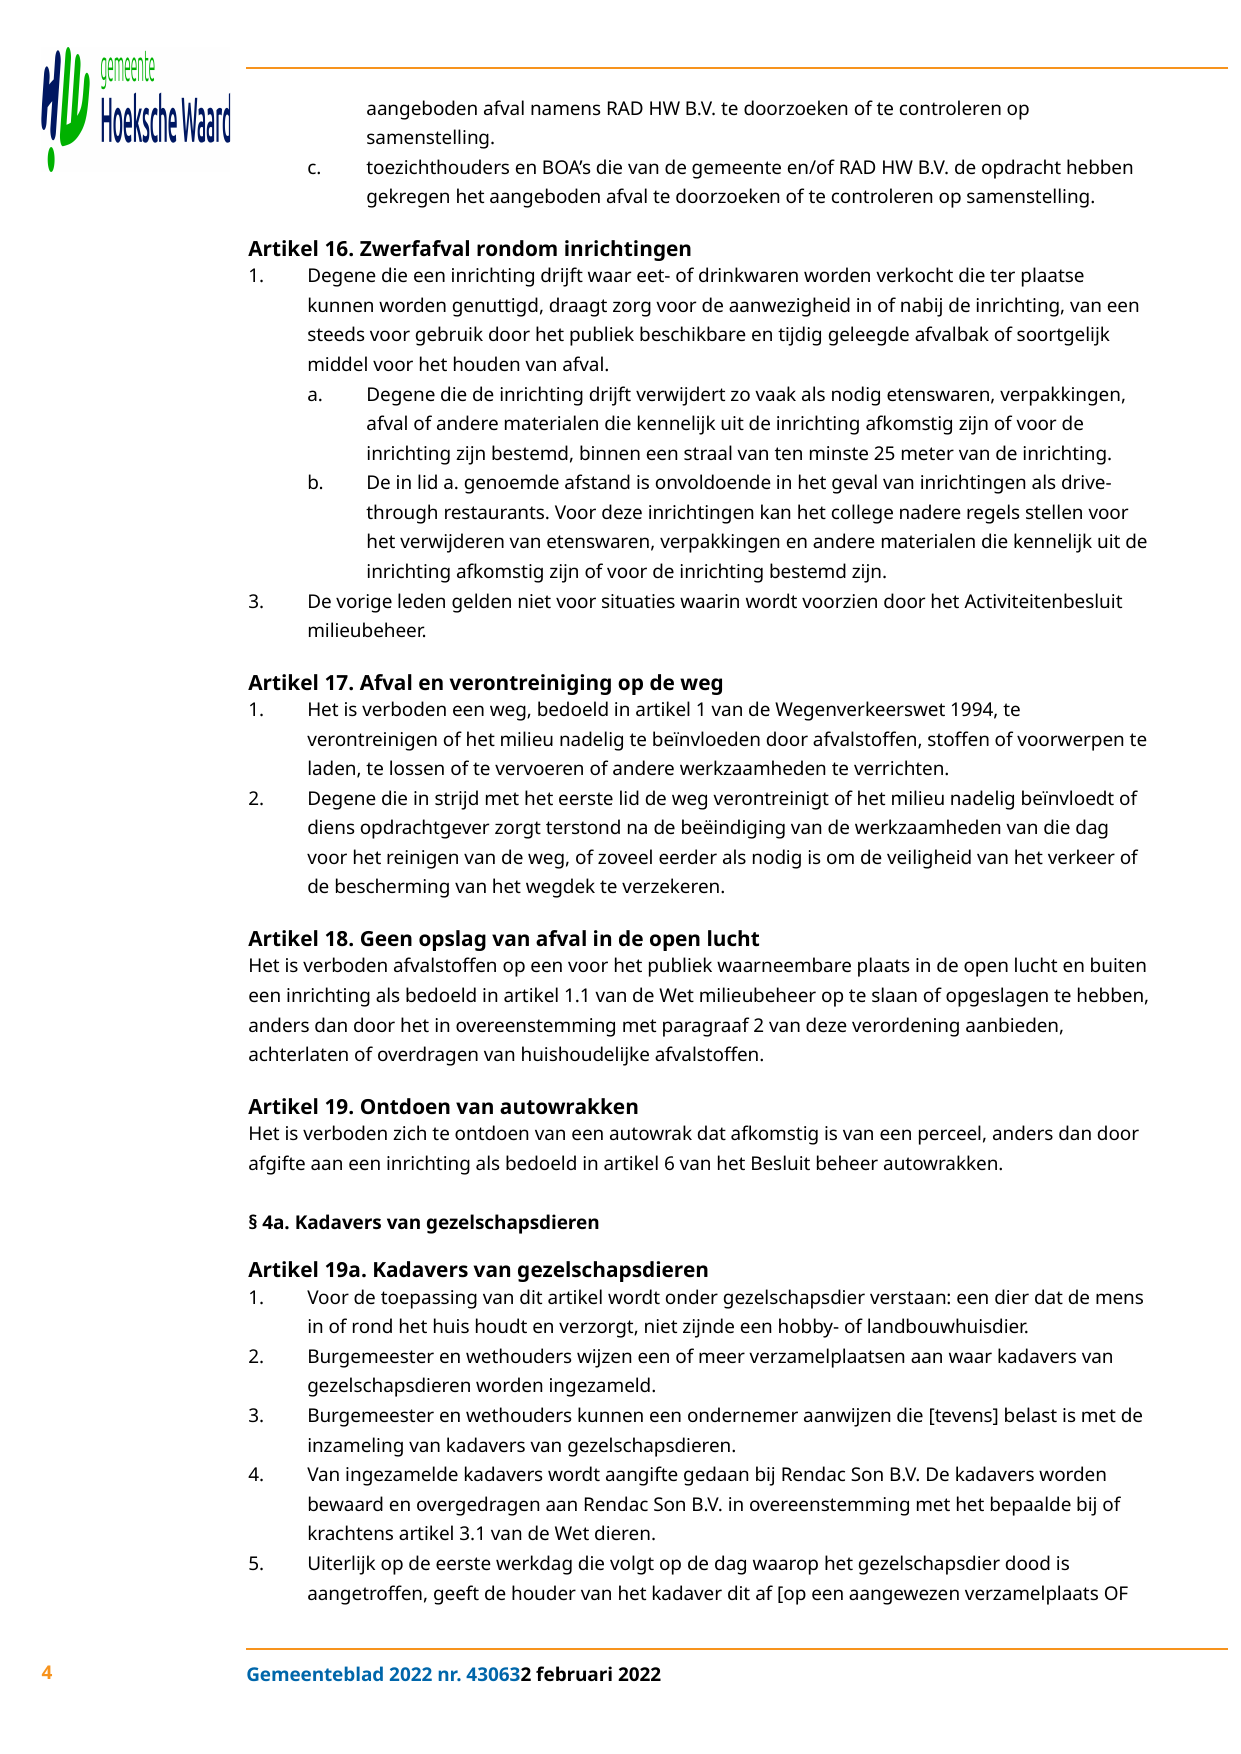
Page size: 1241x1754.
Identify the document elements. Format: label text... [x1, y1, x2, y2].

list Van ingezamelde kadavers wordt aangifte gedaan bij Rendac Son B.V. De kadavers worden bewaard en overgedragen aan Rendac Son B.V. in overeenstemming met het bepaalde bij of krachtens artikel 3.1 van de Wet dieren. [248, 1461, 1152, 1546]
text Artikel 18. Geen opslag van afval in de open lucht [248, 924, 1152, 953]
list Degene die de inrichting drijft verwijdert zo vaak als nodig etenswaren, verpakkingen, afval of andere materialen die kennelijk uit de inrichting afkomstig zijn of voor de inrichting zijn bestemd, binnen een straal van ten minste 25 meter van de inrichting. [307, 381, 1152, 466]
list aangeboden afval namens RAD HW B.V. te doorzoeken of te controleren op samenstelling. [307, 95, 1152, 150]
list toezichthouders en BOA’s die van de gemeente en/of RAD HW B.V. de opdracht hebben gekregen het aangeboden afval te doorzoeken of te controleren op samenstelling. [307, 154, 1152, 209]
list Het is verboden een weg, bedoeld in artikel 1 van de Wegenverkeerswet 1994, te verontreinigen of het milieu nadelig te beïnvloeden door afvalstoffen, stoffen of voorwerpen te laden, te lossen of te vervoeren of andere werkzaamheden te verrichten. [248, 696, 1152, 781]
list De vorige leden gelden niet voor situaties waarin wordt voorzien door het Activiteitenbesluit milieubeheer. [248, 588, 1152, 643]
text Artikel 17. Afval en verontreiniging op de weg [248, 668, 1152, 696]
text Het is verboden afvalstoffen op een voor het publiek waarneembare plaats in de open lucht en buiten een inrichting als bedoeld in artikel 1.1 van de Wet milieubeheer op te slaan of opgeslagen te hebben, anders dan door het in overeenstemming met paragraaf 2 van deze verordening aanbieden, achterlaten of overdragen van huishoudelijke afvalstoffen. [248, 953, 1152, 1067]
text § 4a. Kadavers van gezelschapsdieren [248, 1209, 1152, 1235]
list Uiterlijk op de eerste werkdag die volgt op de dag waarop het gezelschapsdier dood is aangetroffen, geeft de houder van het kadaver dit af [op een aangewezen verzamelplaats OF [248, 1550, 1152, 1606]
text Artikel 16. Zwerfafval rondom inrichtingen [248, 234, 1152, 262]
list De in lid a. genoemde afstand is onvoldoende in het geval van inrichtingen als drive-through restaurants. Voor deze inrichtingen kan het college nadere regels stellen voor het verwijderen van etenswaren, verpakkingen en andere materialen die kennelijk uit de inrichting afkomstig zijn of voor de inrichting bestemd zijn. [307, 469, 1152, 584]
list Degene die in strijd met het eerste lid de weg verontreinigt of het milieu nadelig beïnvloedt of diens opdrachtgever zorgt terstond na de beëindiging van de werkzaamheden van die dag voor het reinigen van de weg, of zoveel eerder als nodig is om de veiligheid van het verkeer of de bescherming van het wegdek te verzekeren. [248, 785, 1152, 899]
text Het is verboden zich te ontdoen van een autowrak dat afkomstig is van een perceel, anders dan door afgifte aan een inrichting als bedoeld in artikel 6 van het Besluit beheer autowrakken. [248, 1120, 1152, 1176]
text Artikel 19. Ontdoen van autowrakken [248, 1092, 1152, 1120]
list Burgemeester en wethouders kunnen een ondernemer aanwijzen die [tevens] belast is met de inzameling van kadavers van gezelschapsdieren. [248, 1402, 1152, 1458]
list Burgemeester en wethouders wijzen een of meer verzamelplaatsen aan waar kadavers van gezelschapsdieren worden ingezameld. [248, 1343, 1152, 1398]
list Degene die een inrichting drijft waar eet- of drinkwaren worden verkocht die ter plaatse kunnen worden genuttigd, draagt zorg voor de aanwezigheid in of nabij de inrichting, van een steeds voor gebruik door het publiek beschikbare en tijdig geleegde afvalbak of soortgelijk middel voor het houden van afval. [248, 262, 1152, 377]
picture [41, 47, 231, 172]
list Voor de toepassing van dit artikel wordt onder gezelschapsdier verstaan: een dier dat de mens in of rond het huis houdt en verzorgt, niet zijnde een hobby- of landbouwhuisdier. [248, 1284, 1152, 1339]
text Artikel 19a. Kadavers van gezelschapsdieren [248, 1256, 1152, 1284]
